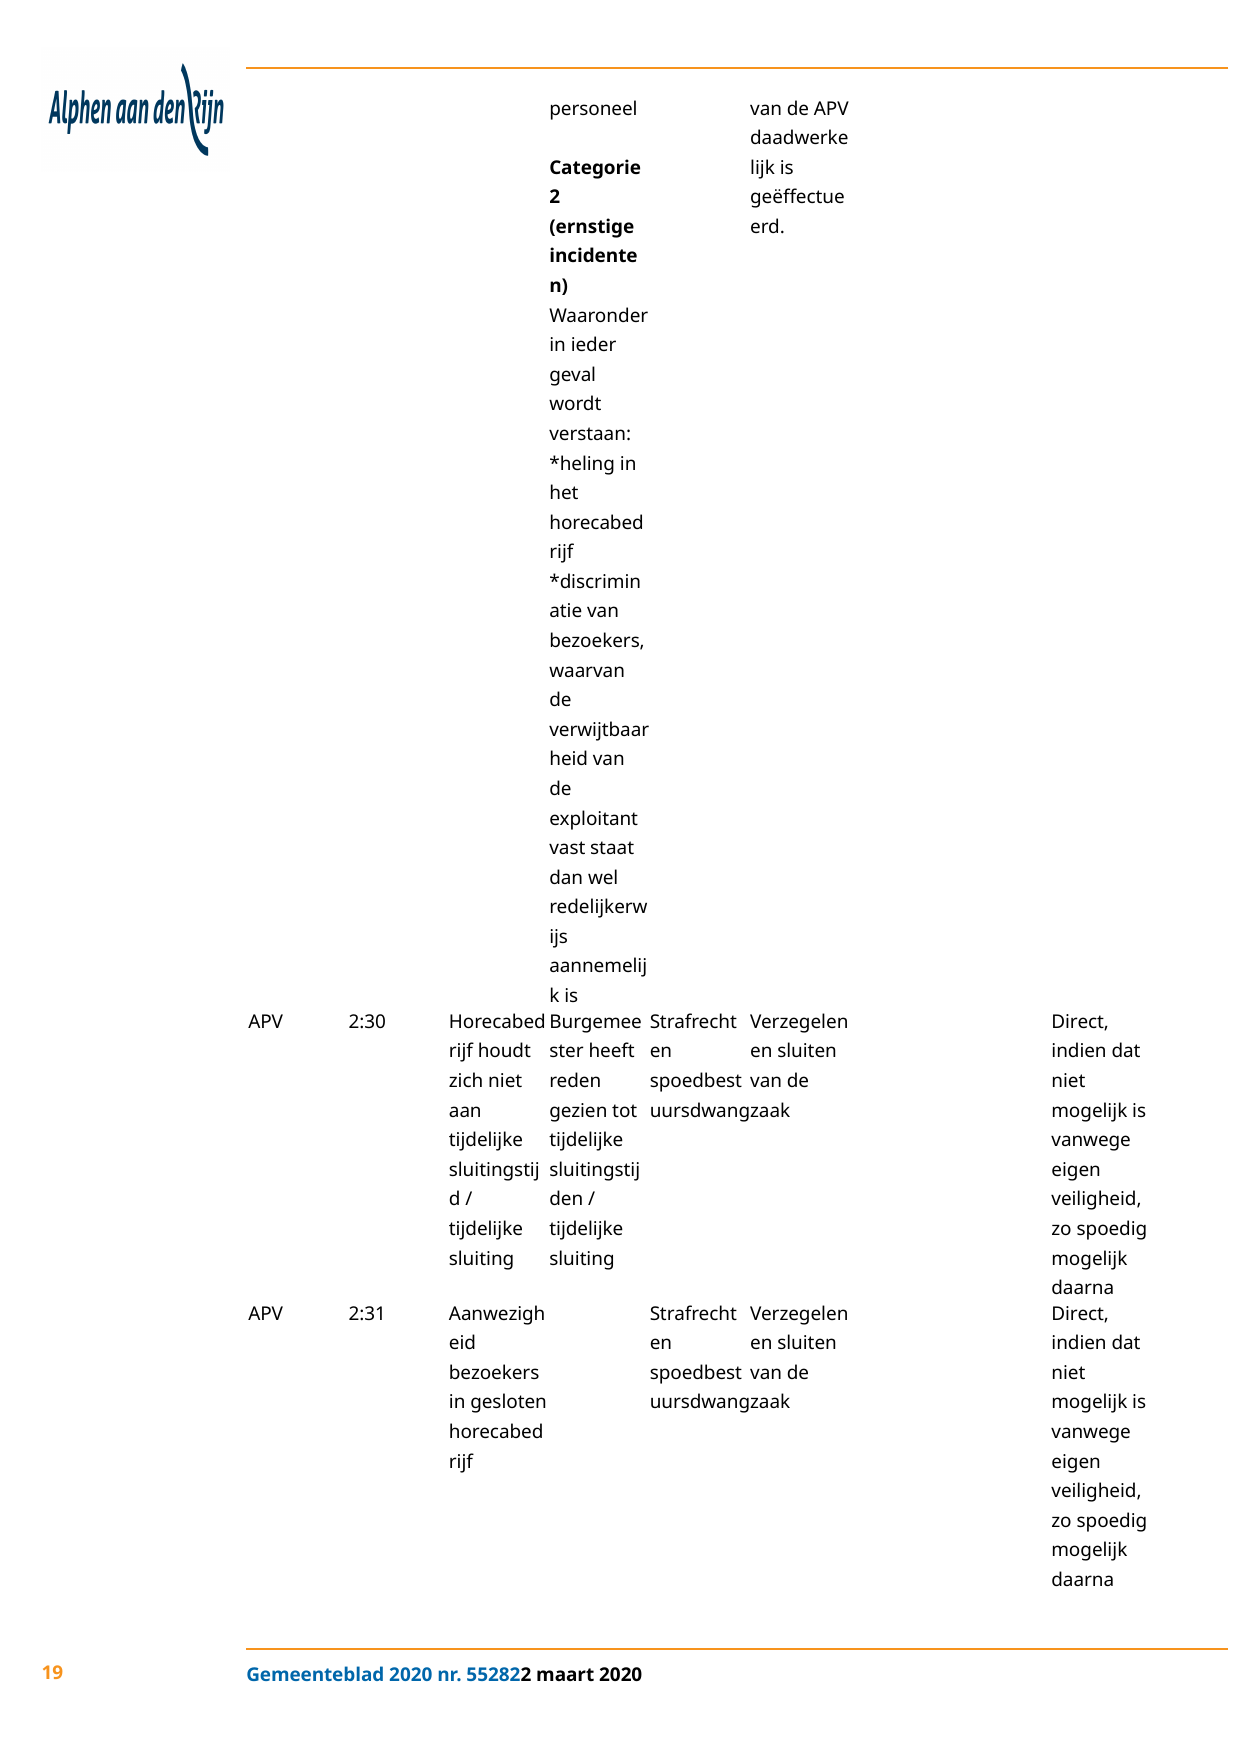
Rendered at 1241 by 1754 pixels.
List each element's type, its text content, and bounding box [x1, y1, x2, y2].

table_cell [850, 95, 951, 1008]
table_cell Verzegelen en sluiten van de zaak [750, 1300, 850, 1592]
table_cell [951, 95, 1051, 1008]
table_cell [1051, 95, 1152, 1008]
table_cell [850, 1300, 951, 1592]
table_cell [951, 1300, 1051, 1592]
table_cell Strafrecht en spoedbestuursdwang [650, 1008, 750, 1300]
table_cell van de APV daadwerkelijk is geëffectueerd. [750, 95, 850, 1008]
table_cell personeel Categorie 2 (ernstige incidenten) Waaronder in ieder geval wordt verstaan: *heling in het horecabedrijf *discriminatie van bezoekers, waarvan de verwijtbaarheid van de exploitant vast staat dan wel redelijkerwijs aannemelijk is [549, 95, 649, 1008]
table_cell Aanwezigheid bezoekers in gesloten horecabedrijf [449, 1300, 549, 1592]
table_cell [248, 95, 348, 1008]
table_cell 2:30 [348, 1008, 449, 1300]
table_cell Horecabedrijf houdt zich niet aan tijdelijke sluitingstijd / tijdelijke sluiting [449, 1008, 549, 1300]
table_cell Strafrecht en spoedbestuursdwang [650, 1300, 750, 1592]
table_cell [650, 95, 750, 1008]
table_cell Burgemeester heeft reden gezien tot tijdelijke sluitingstijden / tijdelijke sluiting [549, 1008, 649, 1300]
table_cell APV [248, 1008, 348, 1300]
table_cell [850, 1008, 951, 1300]
table_cell [348, 95, 449, 1008]
table_cell Direct, indien dat niet mogelijk is vanwege eigen veiligheid, zo spoedig mogelijk daarna [1051, 1300, 1152, 1592]
table_cell [549, 1300, 649, 1592]
table_cell APV [248, 1300, 348, 1592]
table_cell 2:31 [348, 1300, 449, 1592]
picture [41, 47, 231, 172]
table_cell Direct, indien dat niet mogelijk is vanwege eigen veiligheid, zo spoedig mogelijk daarna [1051, 1008, 1152, 1300]
table_cell [951, 1008, 1051, 1300]
table_cell [449, 95, 549, 1008]
table_cell Verzegelen en sluiten van de zaak [750, 1008, 850, 1300]
